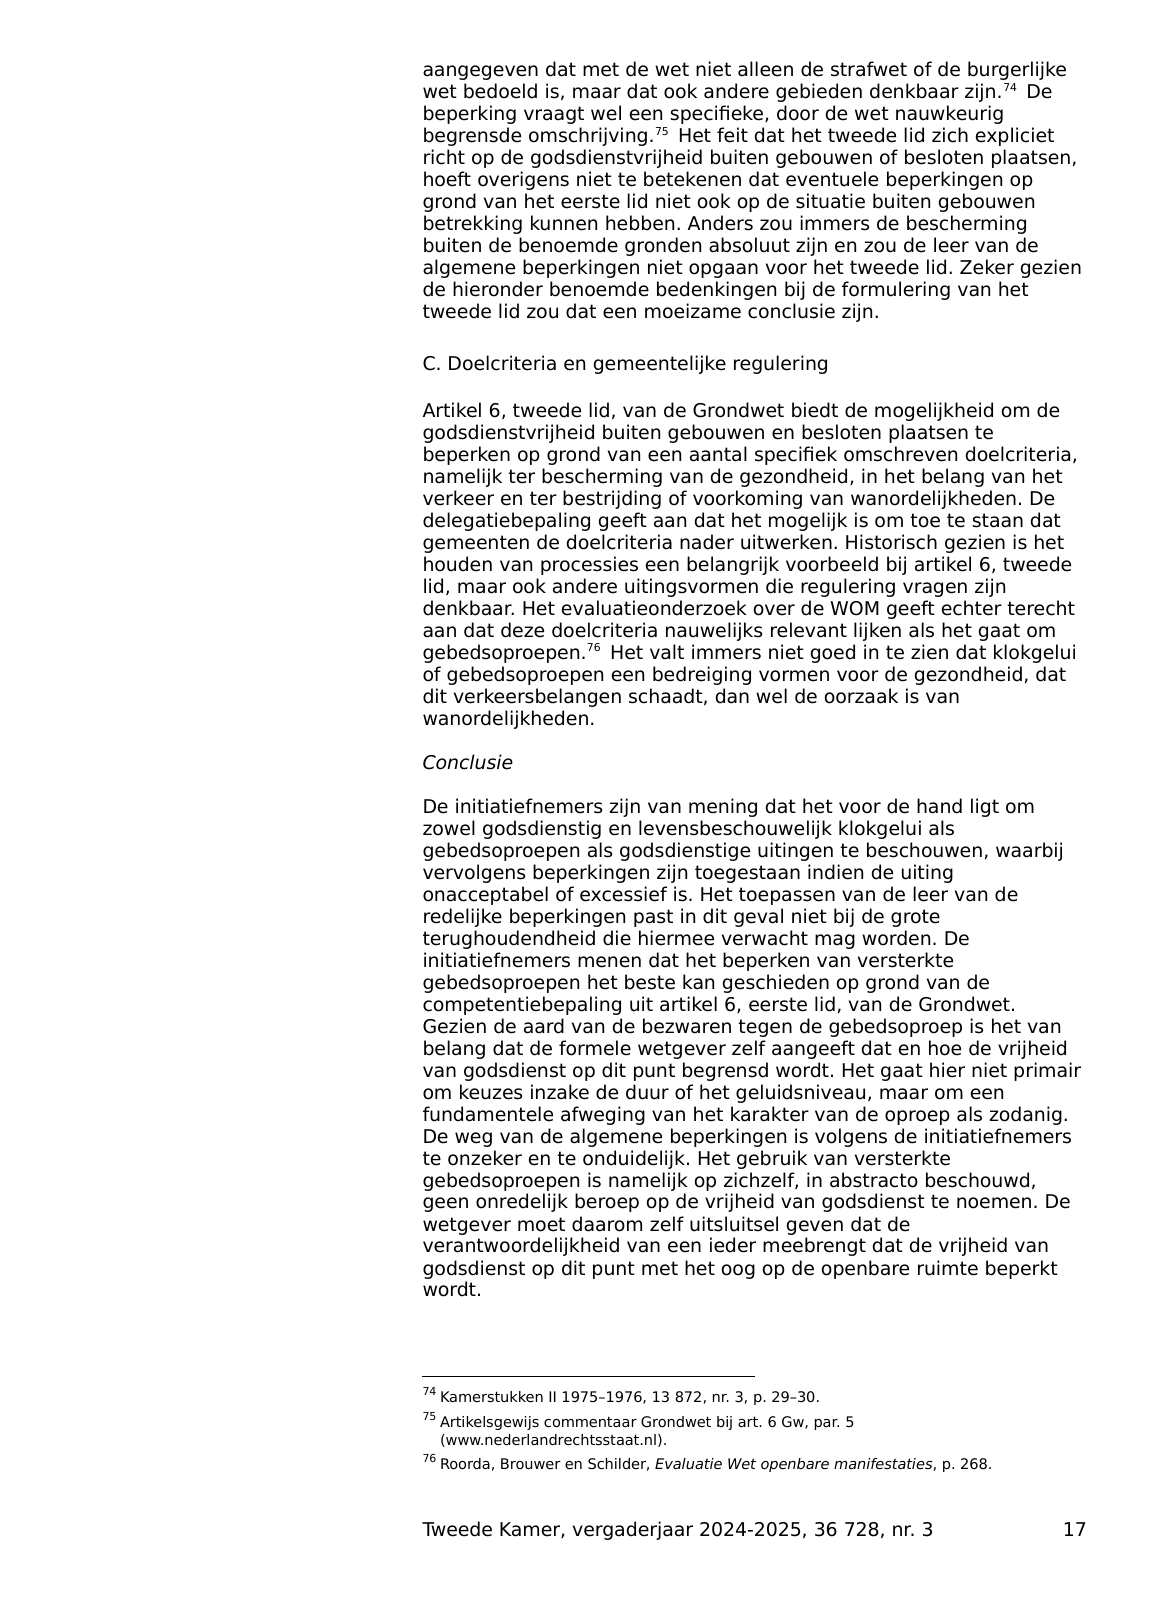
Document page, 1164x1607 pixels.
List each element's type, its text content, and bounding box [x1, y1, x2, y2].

subtitle C. Doelcriteria en gemeentelijke regulering [422, 353, 1087, 375]
text Roorda, Brouwer en Schilder, Evaluatie Wet openbare manifestaties, p. 268. [422, 1452, 1087, 1474]
text Artikelsgewijs commentaar Grondwet bij art. 6 Gw, par. 5 (www.nederlandrechtsstaat.nl). [422, 1410, 1087, 1449]
text aangegeven dat met de wet niet alleen de strafwet of de burgerlijke wet bedoeld is, maar dat ook andere gebieden denkbaar zijn. De beperking vraagt wel een specifieke, door de wet nauwkeurig begrensde omschrijving. Het feit dat het tweede lid zich expliciet richt op de godsdienstvrijheid buiten gebouwen of besloten plaatsen, hoeft overigens niet te betekenen dat eventuele beperkingen op grond van het eerste lid niet ook op de situatie buiten gebouwen betrekking kunnen hebben. Anders zou immers de bescherming buiten de benoemde gronden absoluut zijn en zou de leer van de algemene beperkingen niet opgaan voor het tweede lid. Zeker gezien de hieronder benoemde bedenkingen bij de formulering van het tweede lid zou dat een moeizame conclusie zijn. [422, 59, 1087, 323]
subtitle Conclusie [422, 752, 1087, 774]
text Kamerstukken II 1975–1976, 13 872, nr. 3, p. 29–30. [422, 1385, 1087, 1407]
text Artikel 6, tweede lid, van de Grondwet biedt de mogelijkheid om de godsdienstvrijheid buiten gebouwen en besloten plaatsen te beperken op grond van een aantal specifiek omschreven doelcriteria, namelijk ter bescherming van de gezondheid, in het belang van het verkeer en ter bestrijding of voorkoming van wanordelijkheden. De delegatiebepaling geeft aan dat het mogelijk is om toe te staan dat gemeenten de doelcriteria nader uitwerken. Historisch gezien is het houden van processies een belangrijk voorbeeld bij artikel 6, tweede lid, maar ook andere uitingsvormen die regulering vragen zijn denkbaar. Het evaluatieonderzoek over de WOM geeft echter terecht aan dat deze doelcriteria nauwelijks relevant lijken als het gaat om gebedsoproepen. Het valt immers niet goed in te zien dat klokgelui of gebedsoproepen een bedreiging vormen voor de gezondheid, dat dit verkeersbelangen schaadt, dan wel de oorzaak is van wanordelijkheden. [422, 400, 1087, 729]
text De initiatiefnemers zijn van mening dat het voor de hand ligt om zowel godsdienstig en levensbeschouwelijk klokgelui als gebedsoproepen als godsdienstige uitingen te beschouwen, waarbij vervolgens beperkingen zijn toegestaan indien de uiting onacceptabel of excessief is. Het toepassen van de leer van de redelijke beperkingen past in dit geval niet bij de grote terughoudendheid die hiermee verwacht mag worden. De initiatiefnemers menen dat het beperken van versterkte gebedsoproepen het beste kan geschieden op grond van de competentiebepaling uit artikel 6, eerste lid, van de Grondwet. Gezien de aard van de bezwaren tegen de gebedsoproep is het van belang dat de formele wetgever zelf aangeeft dat en hoe de vrijheid van godsdienst op dit punt begrensd wordt. Het gaat hier niet primair om keuzes inzake de duur of het geluidsniveau, maar om een fundamentele afweging van het karakter van de oproep als zodanig. De weg van de algemene beperkingen is volgens de initiatiefnemers te onzeker en te onduidelijk. Het gebruik van versterkte gebedsoproepen is namelijk op zichzelf, in abstracto beschouwd, geen onredelijk beroep op de vrijheid van godsdienst te noemen. De wetgever moet daarom zelf uitsluitsel geven dat de verantwoordelijkheid van een ieder meebrengt dat de vrijheid van godsdienst op dit punt met het oog op de openbare ruimte beperkt wordt. [422, 796, 1087, 1301]
